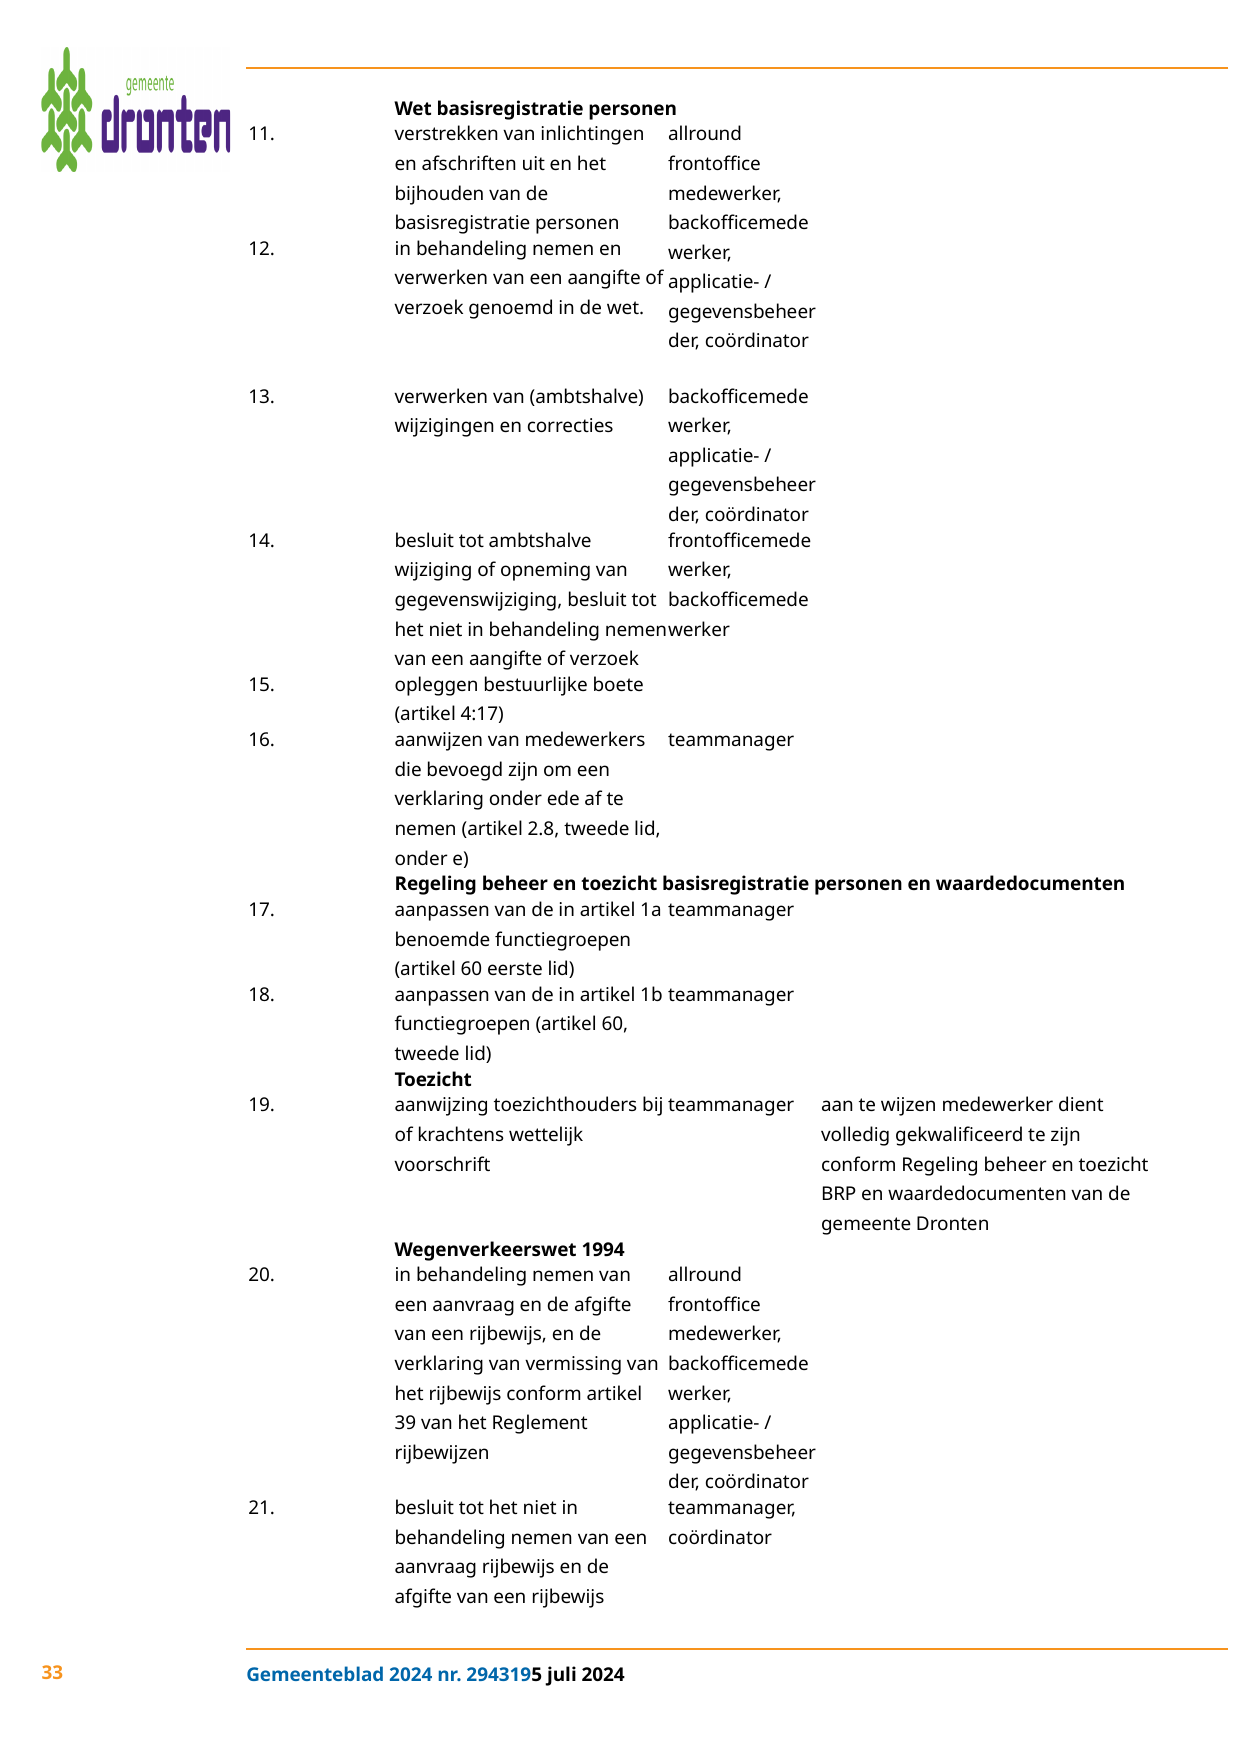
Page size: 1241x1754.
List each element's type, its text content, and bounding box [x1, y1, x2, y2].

table_cell aanwijzing toezichthouders bij of krachtens wettelijk voorschrift [394, 1092, 668, 1236]
table_cell [821, 1261, 1152, 1494]
table_cell aan te wijzen medewerker dient volledig gekwalificeerd te zijn conform Regeling beheer en toezicht BRP en waardedocumenten van de gemeente Dronten [821, 1092, 1152, 1236]
table_cell teammanager [668, 1092, 821, 1236]
table_cell aanpassen van de in artikel 1a benoemde functiegroepen (artikel 60 eerste lid) [394, 896, 668, 981]
table_cell besluit tot het niet in behandeling nemen van een aanvraag rijbewijs en de afgifte van een rijbewijs [394, 1494, 668, 1609]
table_cell besluit tot ambtshalve wijziging of opneming van gegevenswijziging, besluit tot het niet in behandeling nemen van een aangifte of verzoek [394, 527, 668, 671]
table_cell backofficemedewerker, applicatie- / gegevensbeheerder, coördinator [668, 383, 821, 527]
table_cell 19. [248, 1092, 394, 1236]
table_cell 12. [248, 235, 394, 383]
table_cell allround frontoffice medewerker, backofficemedewerker, applicatie- / gegevensbeheerder, coördinator [668, 1261, 821, 1494]
table_cell [821, 981, 1152, 1066]
table_cell aanwijzen van medewerkers die bevoegd zijn om een verklaring onder ede af te nemen (artikel 2.8, tweede lid, onder e) [394, 726, 668, 870]
table_cell 17. [248, 896, 394, 981]
table_cell aanpassen van de in artikel 1b functiegroepen (artikel 60, tweede lid) [394, 981, 668, 1066]
table_cell [821, 121, 1152, 383]
table_cell [821, 527, 1152, 726]
table_cell teammanager, coördinator [668, 1494, 821, 1609]
table_cell 16. [248, 726, 394, 870]
picture [41, 47, 231, 172]
table_cell 21. [248, 1494, 394, 1609]
table_cell verwerken van (ambtshalve) wijzigingen en correcties [394, 383, 668, 527]
table_cell [821, 383, 1152, 527]
table_cell Toezicht [394, 1066, 1152, 1092]
table_cell [821, 726, 1152, 870]
table_cell Regeling beheer en toezicht basisregistratie personen en waardedocumenten [394, 870, 1152, 896]
table_cell [248, 1236, 394, 1261]
table_cell in behandeling nemen en verwerken van een aangifte of verzoek genoemd in de wet. [394, 235, 668, 383]
table_cell [248, 95, 394, 121]
table_cell 14. [248, 527, 394, 671]
table_cell 20. [248, 1261, 394, 1494]
table_cell in behandeling nemen van een aanvraag en de afgifte van een rijbewijs, en de verklaring van vermissing van het rijbewijs conform artikel 39 van het Reglement rijbewijzen [394, 1261, 668, 1494]
table_cell Wet basisregistratie personen [394, 95, 1152, 121]
table_cell [821, 896, 1152, 981]
table_cell [248, 870, 394, 896]
table_cell verstrekken van inlichtingen en afschriften uit en het bijhouden van de basisregistratie personen [394, 121, 668, 235]
table_cell 13. [248, 383, 394, 527]
table_cell teammanager [668, 726, 821, 870]
table_cell teammanager [668, 981, 821, 1066]
table_cell [821, 1494, 1152, 1609]
table_cell 15. [248, 671, 394, 726]
table_cell opleggen bestuurlijke boete (artikel 4:17) [394, 671, 668, 726]
table_cell allround frontoffice medewerker, backofficemedewerker, applicatie- / gegevensbeheerder, coördinator [668, 121, 821, 383]
table_cell [248, 1066, 394, 1092]
table_cell frontofficemedewerker, backofficemedewerker [668, 527, 821, 726]
table_cell teammanager [668, 896, 821, 981]
table_cell 11. [248, 121, 394, 235]
table_cell 18. [248, 981, 394, 1066]
table_cell Wegenverkeerswet 1994 [394, 1236, 1152, 1261]
